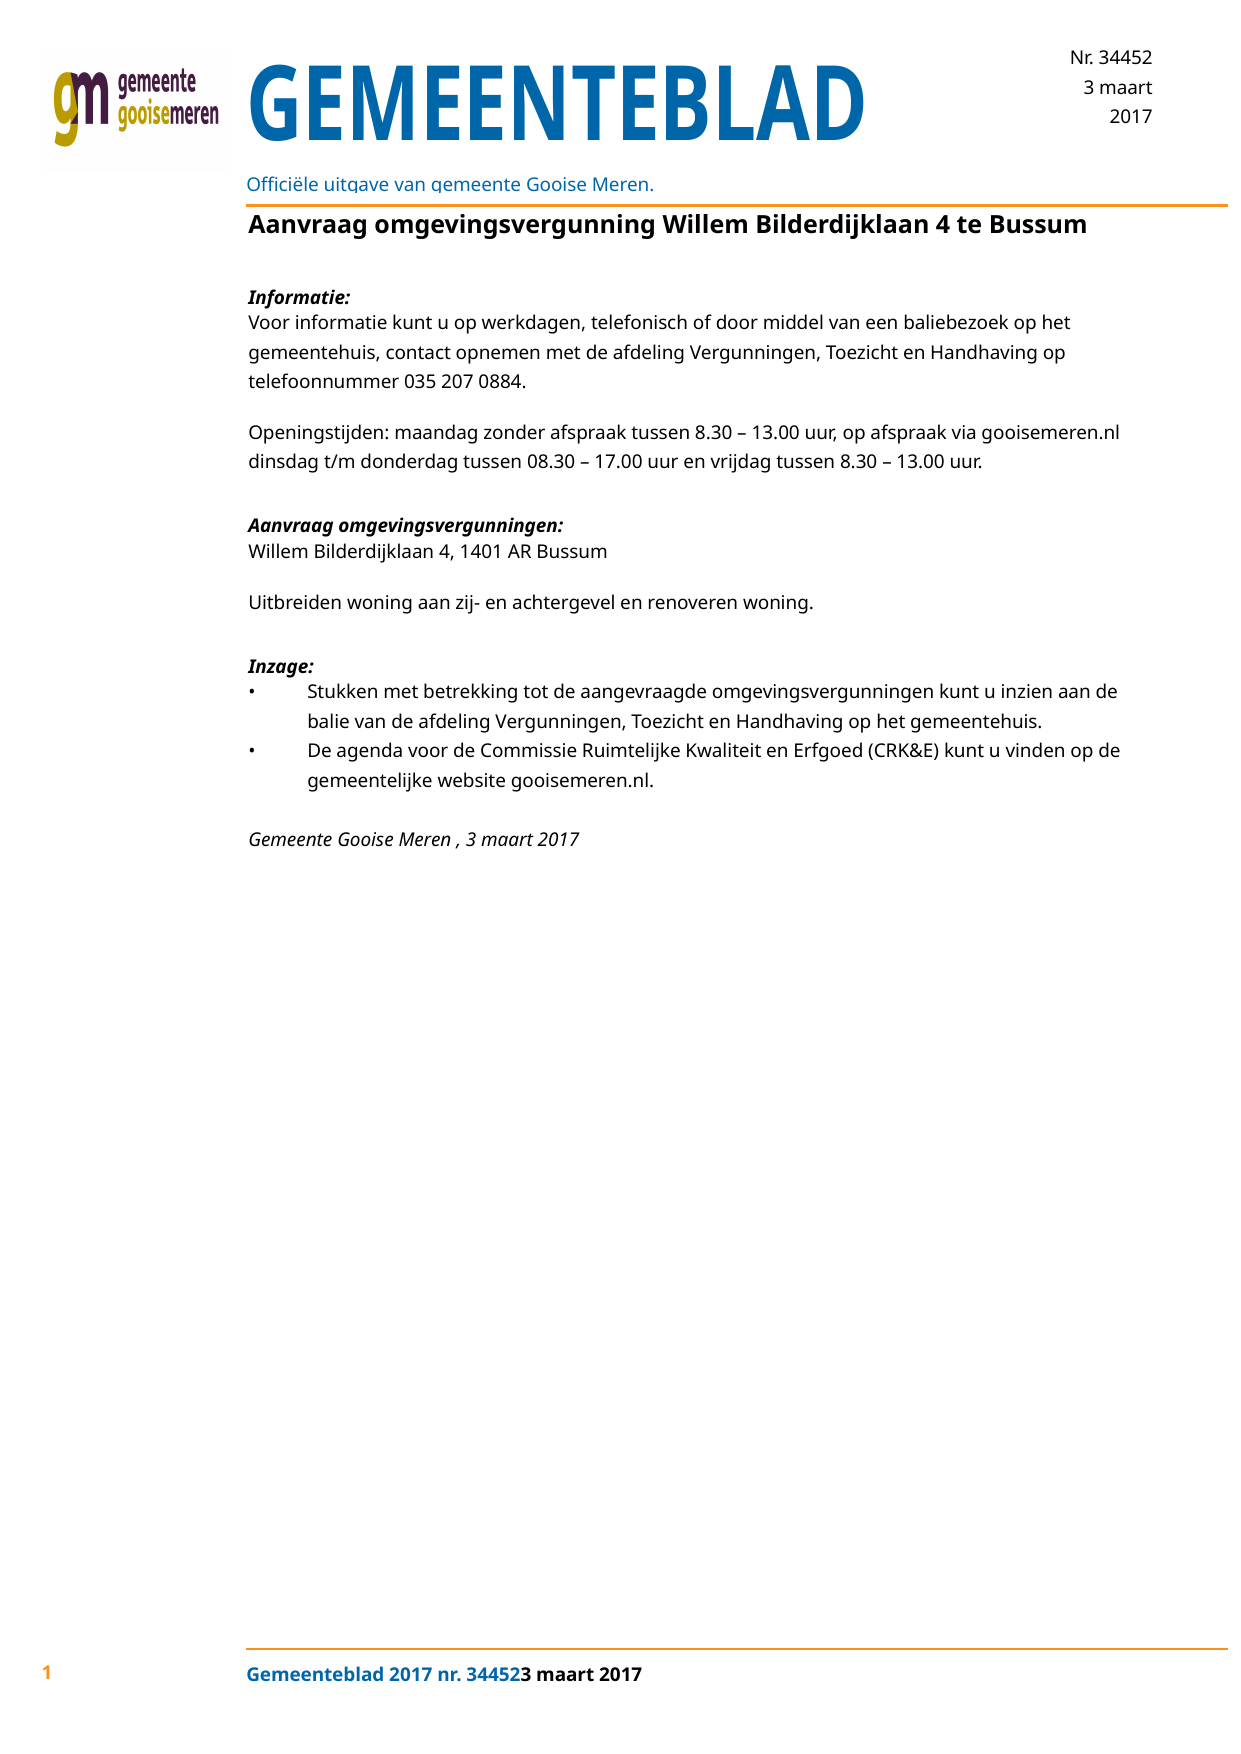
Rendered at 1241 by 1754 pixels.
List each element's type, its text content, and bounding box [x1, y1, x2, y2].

list Stukken met betrekking tot de aangevraagde omgevingsvergunningen kunt u inzien aan de balie van de afdeling Vergunningen, Toezicht en Handhaving op het gemeentehuis. [248, 678, 1152, 734]
text Voor informatie kunt u op werkdagen, telefonisch of door middel van een baliebezoek op het gemeentehuis, contact opnemen met de afdeling Vergunningen, Toezicht en Handhaving op telefoonnummer 035 207 0884. [248, 309, 1152, 394]
text Aanvraag omgevingsvergunningen: [248, 513, 1152, 538]
text Uitbreiden woning aan zij- en achtergevel en renoveren woning. [248, 589, 1152, 614]
text Willem Bilderdijklaan 4, 1401 AR Bussum [248, 538, 1152, 564]
text Aanvraag omgevingsvergunning Willem Bilderdijklaan 4 te Bussum [248, 207, 1152, 241]
text Openingstijden: maandag zonder afspraak tussen 8.30 – 13.00 uur, op afspraak via gooisemeren.nl dinsdag t/m donderdag tussen 08.30 – 17.00 uur en vrijdag tussen 8.30 – 13.00 uur. [248, 419, 1152, 474]
text Informatie: [248, 284, 1152, 309]
picture [41, 47, 231, 172]
text Gemeente Gooise Meren , 3 maart 2017 [248, 826, 1152, 852]
list De agenda voor de Commissie Ruimtelijke Kwaliteit en Erfgoed (CRK&E) kunt u vinden op de gemeentelijke website gooisemeren.nl. [248, 738, 1152, 793]
text Inzage: [248, 653, 1152, 678]
